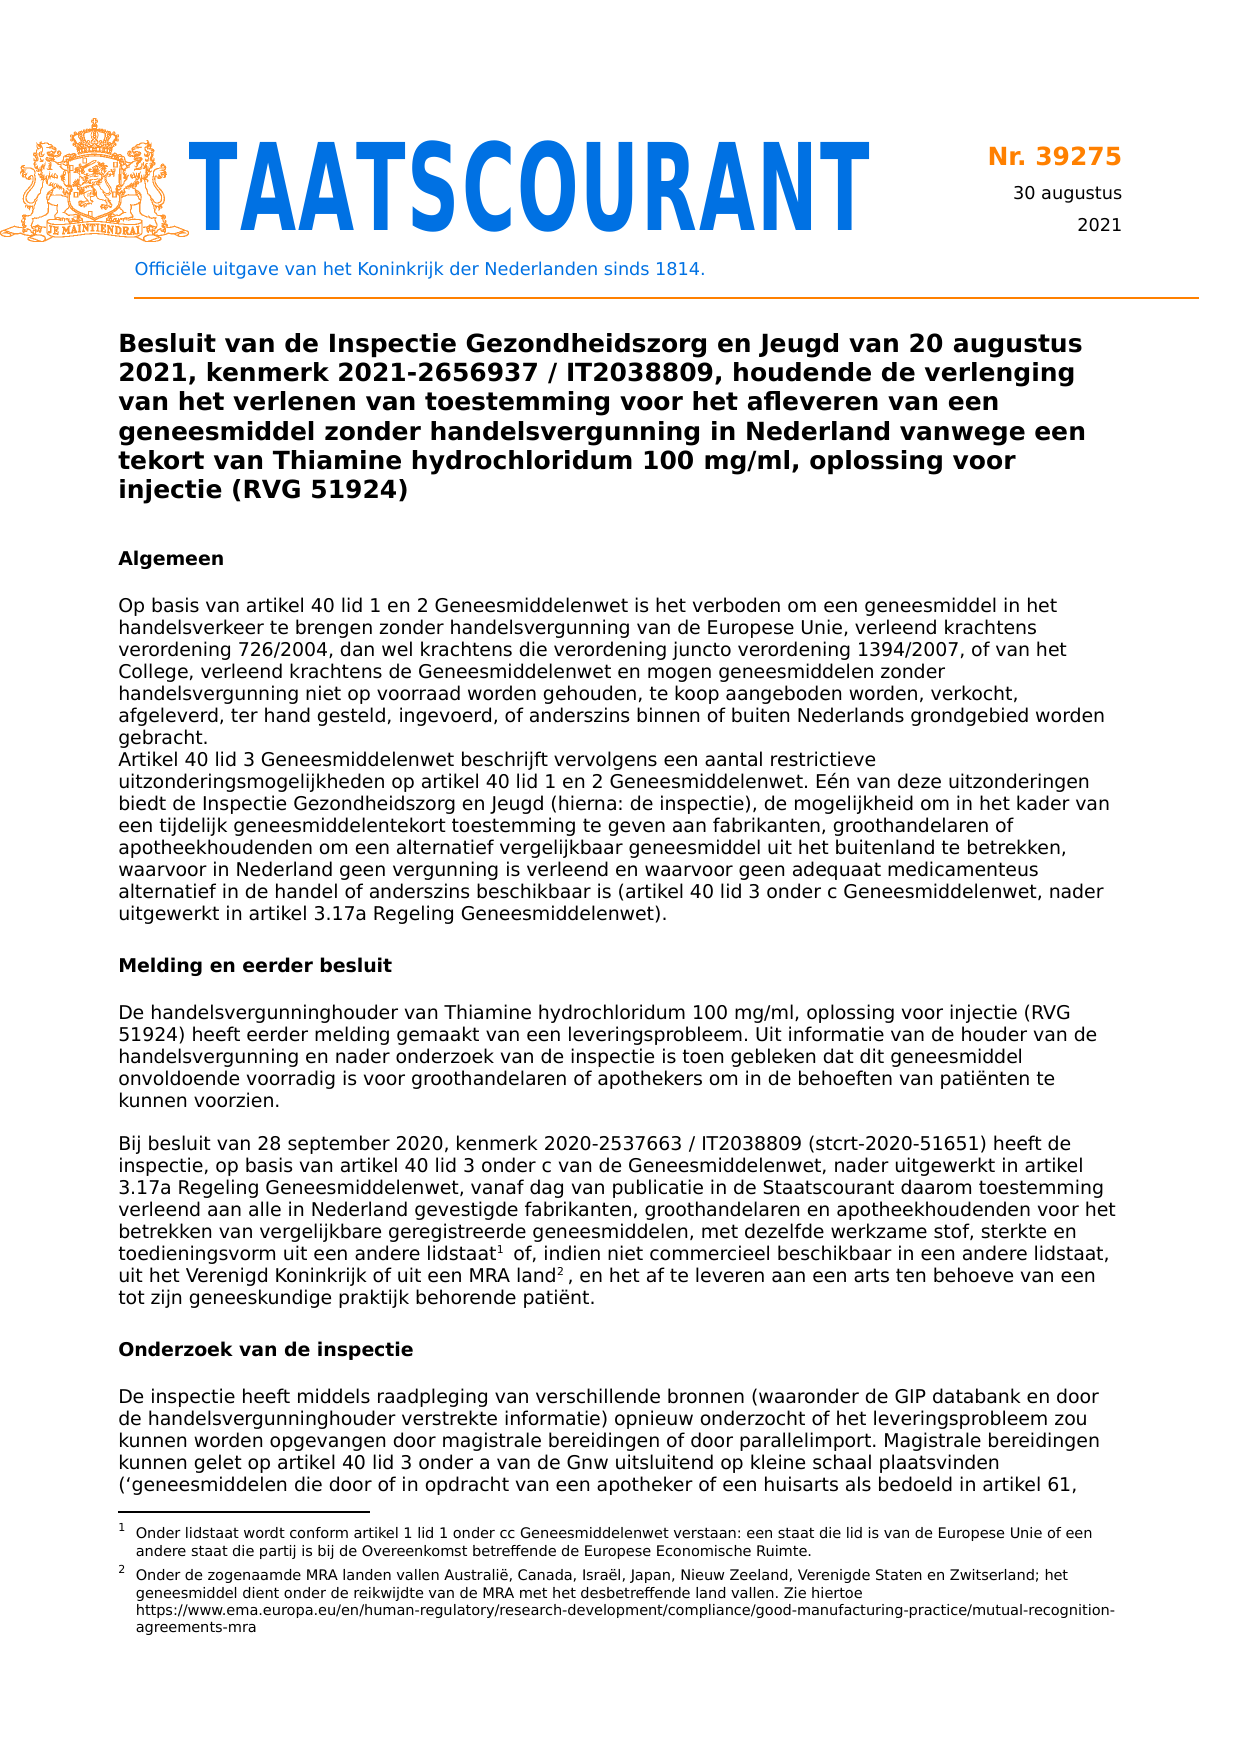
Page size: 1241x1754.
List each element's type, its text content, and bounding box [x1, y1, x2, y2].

subtitle Onderzoek van de inspectie [118, 1339, 1122, 1361]
subtitle Algemeen [118, 548, 1122, 570]
text De handelsvergunninghouder van Thiamine hydrochloridum 100 mg/ml, oplossing voor injectie (RVG 51924) heeft eerder melding gemaakt van een leveringsprobleem. Uit informatie van de houder van de handelsvergunning en nader onderzoek van de inspectie is toen gebleken dat dit geneesmiddel onvoldoende voorradig is voor groothandelaren of apothekers om in de behoeften van patiënten te kunnen voorzien. [118, 1002, 1122, 1111]
table_header Nr. 39275 [939, 118, 1199, 177]
text Artikel 40 lid 3 Geneesmiddelenwet beschrijft vervolgens een aantal restrictieve uitzonderingsmogelijkheden op artikel 40 lid 1 en 2 Geneesmiddelenwet. Eén van deze uitzonderingen biedt de Inspectie Gezondheidszorg en Jeugd (hierna: de inspectie), de mogelijkheid om in het kader van een tijdelijk geneesmiddelentekort toestemming te geven aan fabrikanten, groothandelaren of apotheekhoudenden om een alternatief vergelijkbaar geneesmiddel uit het buitenland te betrekken, waarvoor in Nederland geen vergunning is verleend en waarvoor geen adequaat medicamenteus alternatief in de handel of anderszins beschikbaar is (artikel 40 lid 3 onder c Geneesmiddelenwet, nader uitgewerkt in artikel 3.17a Regeling Geneesmiddelenwet). [118, 749, 1122, 924]
text Bij besluit van 28 september 2020, kenmerk 2020-2537663 / IT2038809 (stcrt-2020-51651) heeft de inspectie, op basis van artikel 40 lid 3 onder c van de Geneesmiddelenwet, nader uitgewerkt in artikel 3.17a Regeling Geneesmiddelenwet, vanaf dag van publicatie in de Staatscourant daarom toestemming verleend aan alle in Nederland gevestigde fabrikanten, groothandelaren en apotheekhoudenden voor het betrekken van vergelijkbare geregistreerde geneesmiddelen, met dezelfde werkzame stof, sterkte en toedieningsvorm uit een andere lidstaat of, indien niet commercieel beschikbaar in een andere lidstaat, uit het Verenigd Koninkrijk of uit een MRA land, en het af te leveren aan een arts ten behoeve van een tot zijn geneeskundige praktijk behorende patiënt. [118, 1133, 1122, 1309]
text Onder de zogenaamde MRA landen vallen Australië, Canada, Israël, Japan, Nieuw Zeeland, Verenigde Staten en Zwitserland; het geneesmiddel dient onder de reikwijdte van de MRA met het desbetreffende land vallen. Zie hiertoe https://www.ema.europa.eu/en/human-regulatory/research-development/compliance/good-manufacturing-practice/mutual-recognition-agreements-mra [118, 1563, 1122, 1636]
subtitle Melding en eerder besluit [118, 954, 1122, 977]
table_cell 30 augustus [939, 177, 1199, 209]
picture [0, 118, 189, 242]
table_cell 2021 [939, 209, 1199, 259]
subtitle Besluit van de Inspectie Gezondheidszorg en Jeugd van 20 augustus 2021, kenmerk 2021-2656937 / IT2038809, houdende de verlenging van het verlenen van toestemming voor het afleveren van een geneesmiddel zonder handelsvergunning in Nederland vanwege een tekort van Thiamine hydrochloridum 100 mg/ml, oplossing voor injectie (RVG 51924) [118, 329, 1122, 504]
text De inspectie heeft middels raadpleging van verschillende bronnen (waaronder de GIP databank en door de handelsvergunninghouder verstrekte informatie) opnieuw onderzocht of het leveringsprobleem zou kunnen worden opgevangen door magistrale bereidingen of door parallelimport. Magistrale bereidingen kunnen gelet op artikel 40 lid 3 onder a van de Gnw uitsluitend op kleine schaal plaatsvinden (‘geneesmiddelen die door of in opdracht van een apotheker of een huisarts als bedoeld in artikel 61, [118, 1386, 1122, 1496]
table_cell Officiële uitgave van het Koninkrijk der Nederlanden sinds 1814. [134, 259, 1199, 297]
text Onder lidstaat wordt conform artikel 1 lid 1 onder cc Geneesmiddelenwet verstaan: een staat die lid is van de Europese Unie of een andere staat die partij is bij de Overeenkomst betreffende de Europese Economische Ruimte. [118, 1521, 1122, 1560]
table_header [0, 242, 134, 297]
text Op basis van artikel 40 lid 1 en 2 Geneesmiddelenwet is het verboden om een geneesmiddel in het handelsverkeer te brengen zonder handelsvergunning van de Europese Unie, verleend krachtens verordening 726/2004, dan wel krachtens die verordening juncto verordening 1394/2007, of van het College, verleend krachtens de Geneesmiddelenwet en mogen geneesmiddelen zonder handelsvergunning niet op voorraad worden gehouden, te koop aangeboden worden, verkocht, afgeleverd, ter hand gesteld, ingevoerd, of anderszins binnen of buiten Nederlands grondgebied worden gebracht. [118, 595, 1122, 749]
table_header STAATSCOURANT [134, 118, 939, 259]
